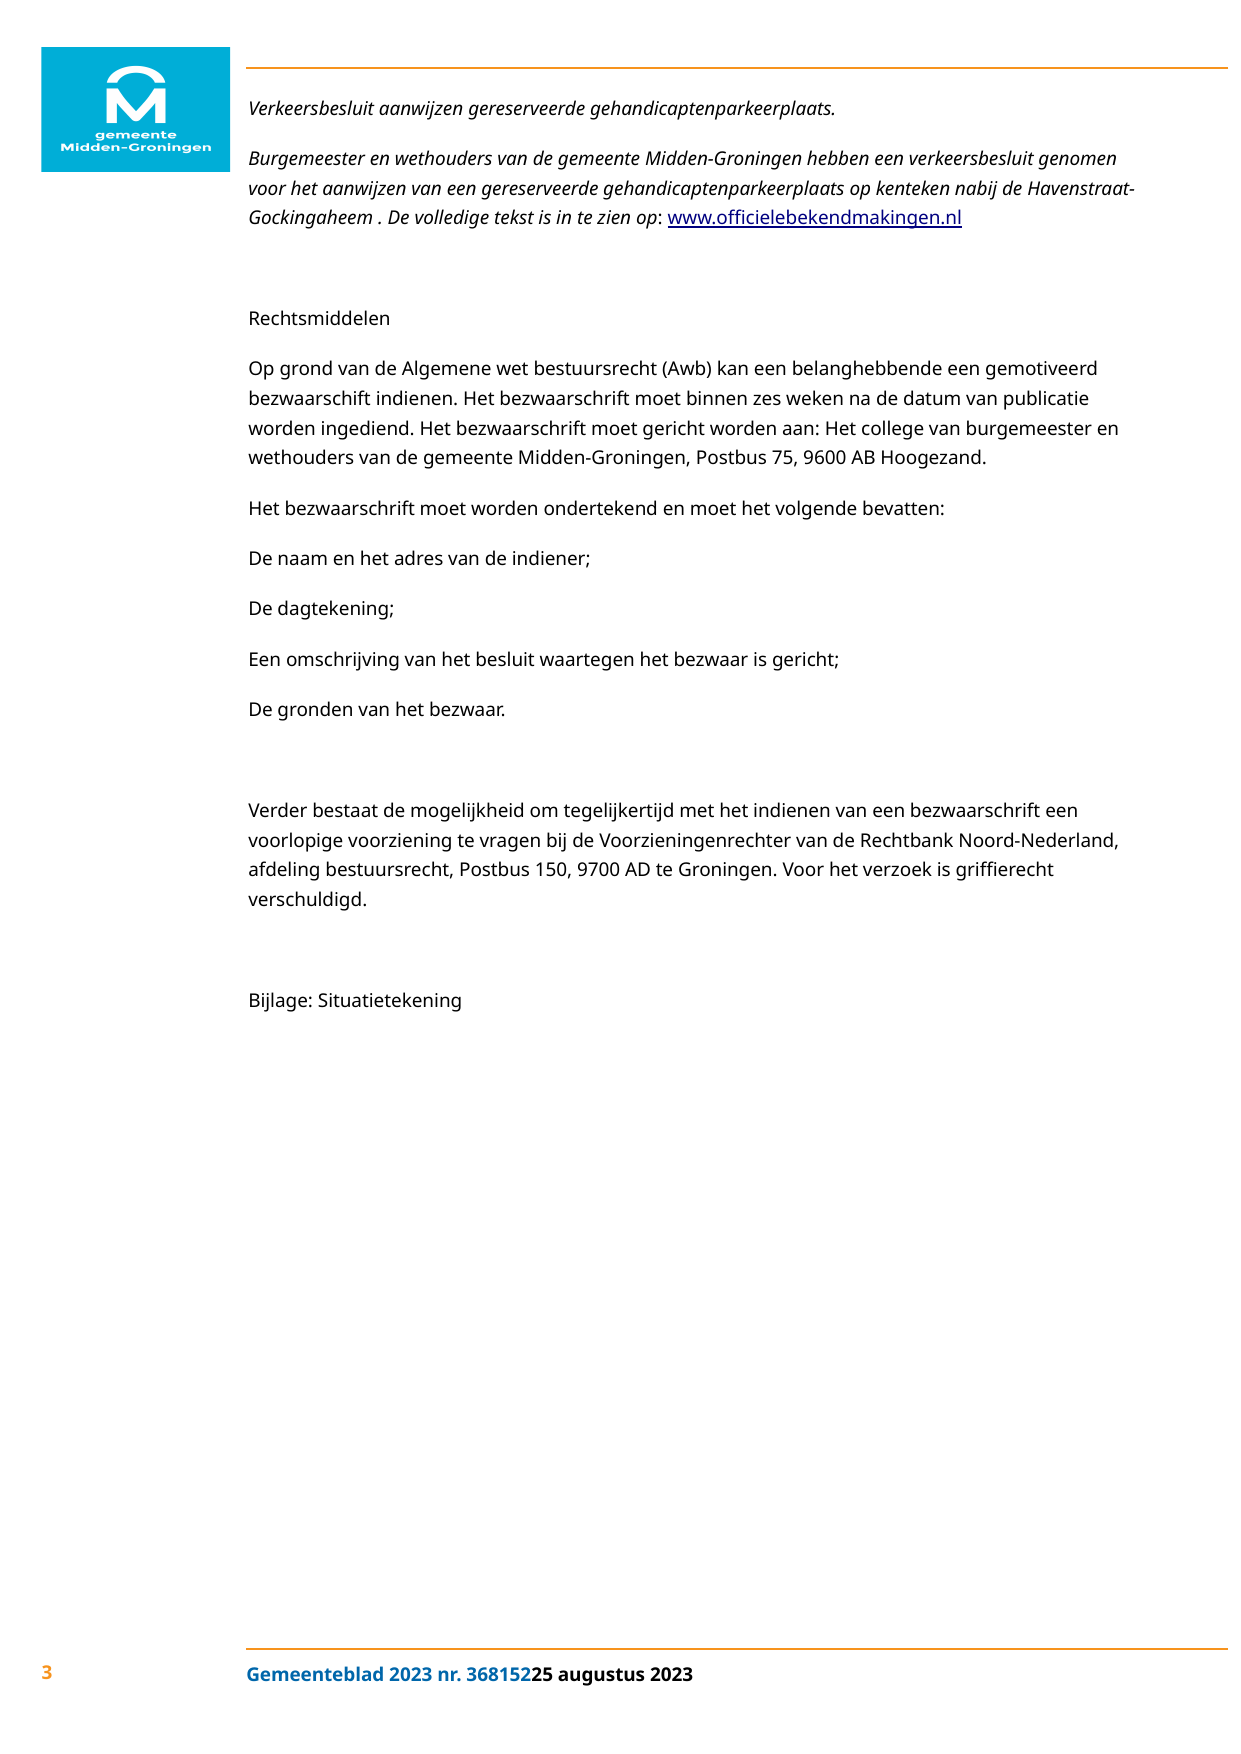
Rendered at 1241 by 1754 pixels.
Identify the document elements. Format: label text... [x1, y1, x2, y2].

text Bijlage: Situatietekening [248, 987, 1152, 1013]
text De gronden van het bezwaar. [248, 696, 1152, 722]
text De dagtekening; [248, 596, 1152, 621]
text Rechtsmiddelen [248, 305, 1152, 331]
text Verder bestaat de mogelijkheid om tegelijkertijd met het indienen van een bezwaarschrift een voorlopige voorziening te vragen bij de Voorzieningenrechter van de Rechtbank Noord-Nederland, afdeling bestuursrecht, Postbus 150, 9700 AD te Groningen. Voor het verzoek is griffierecht verschuldigd. [248, 797, 1152, 912]
picture [107, 89, 165, 122]
text Burgemeester en wethouders van de gemeente Midden-Groningen hebben een verkeersbesluit genomen voor het aanwijzen van een gereserveerde gehandicaptenparkeerplaats op kenteken nabij de Havenstraat- Gockingaheem . De volledige tekst is in te zien op: www.officielebekendmakingen.nl [248, 145, 1152, 230]
text Verkeersbesluit aanwijzen gereserveerde gehandicaptenparkeerplaats. [248, 95, 1152, 121]
text Het bezwaarschrift moet worden ondertekend en moet het volgende bevatten: [248, 495, 1152, 521]
text De naam en het adres van de indiener; [248, 545, 1152, 571]
text Een omschrijving van het besluit waartegen het bezwaar is gericht; [248, 646, 1152, 672]
picture [108, 66, 164, 82]
picture [184, 146, 190, 153]
text Op grond van de Algemene wet bestuursrecht (Awb) kan een belanghebbende een gemotiveerd bezwaarschift indienen. Het bezwaarschrift moet binnen zes weken na de datum van publicatie worden ingediend. Het bezwaarschrift moet gericht worden aan: Het college van burgemeester en wethouders van de gemeente Midden-Groningen, Postbus 75, 9600 AB Hoogezand. [248, 356, 1152, 470]
